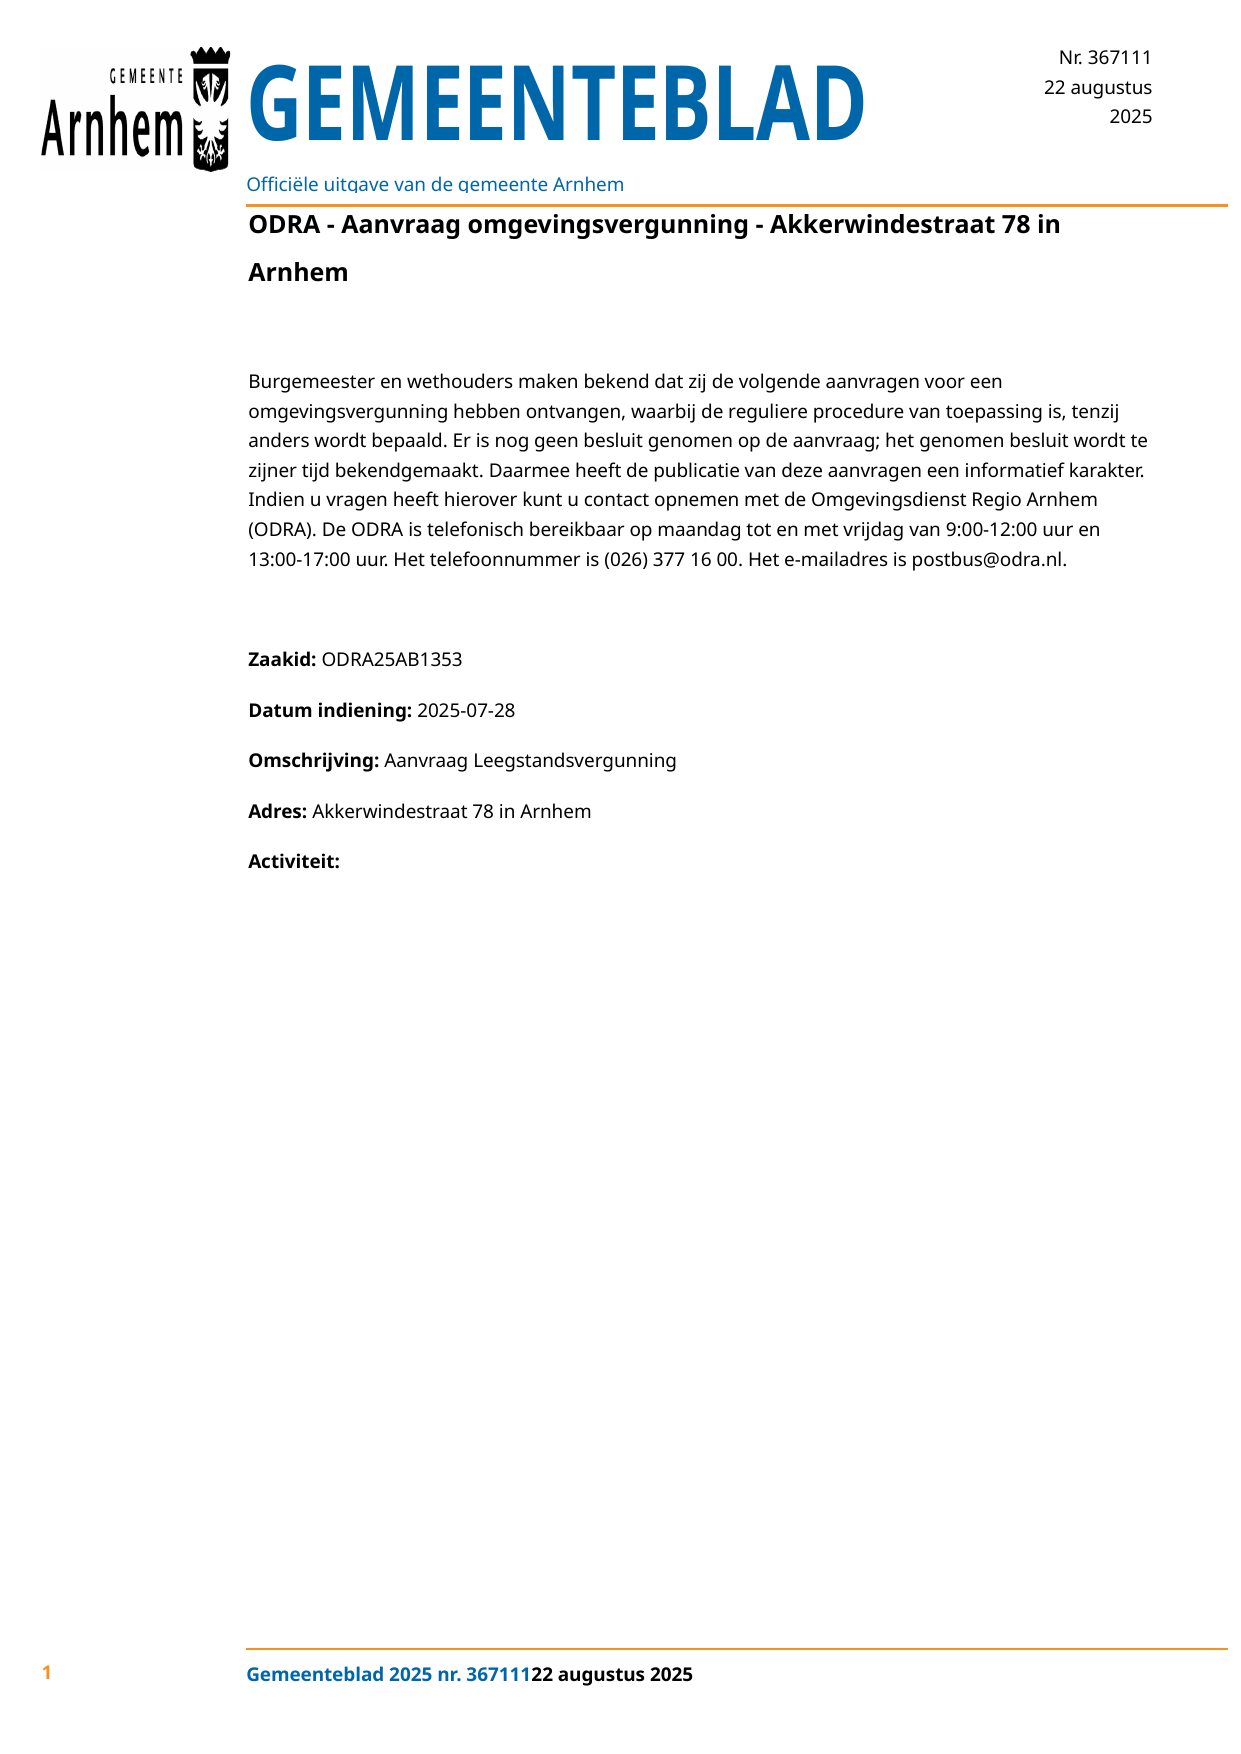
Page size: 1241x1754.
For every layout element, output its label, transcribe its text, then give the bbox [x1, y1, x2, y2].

text Adres: Akkerwindestraat 78 in Arnhem [248, 798, 1152, 824]
text Omschrijving: Aanvraag Leegstandsvergunning [248, 747, 1152, 773]
text Burgemeester en wethouders maken bekend dat zij de volgende aanvragen voor een omgevingsvergunning hebben ontvangen, waarbij de reguliere procedure van toepassing is, tenzij anders wordt bepaald. Er is nog geen besluit genomen op de aanvraag; het genomen besluit wordt te zijner tijd bekendgemaakt. Daarmee heeft de publicatie van deze aanvragen een informatief karakter. Indien u vragen heeft hierover kunt u contact opnemen met de Omgevingsdienst Regio Arnhem (ODRA). De ODRA is telefonisch bereikbaar op maandag tot en met vrijdag van 9:00-12:00 uur en 13:00-17:00 uur. Het telefoonnummer is (026) 377 16 00. Het e-mailadres is postbus@odra.nl. [248, 368, 1152, 572]
picture [41, 47, 231, 172]
text Activiteit: [248, 848, 1152, 874]
text ODRA - Aanvraag omgevingsvergunning - Akkerwindestraat 78 in Arnhem [248, 207, 1152, 288]
text Zaakid: ODRA25AB1353 [248, 647, 1152, 672]
text Datum indiening: 2025-07-28 [248, 697, 1152, 723]
